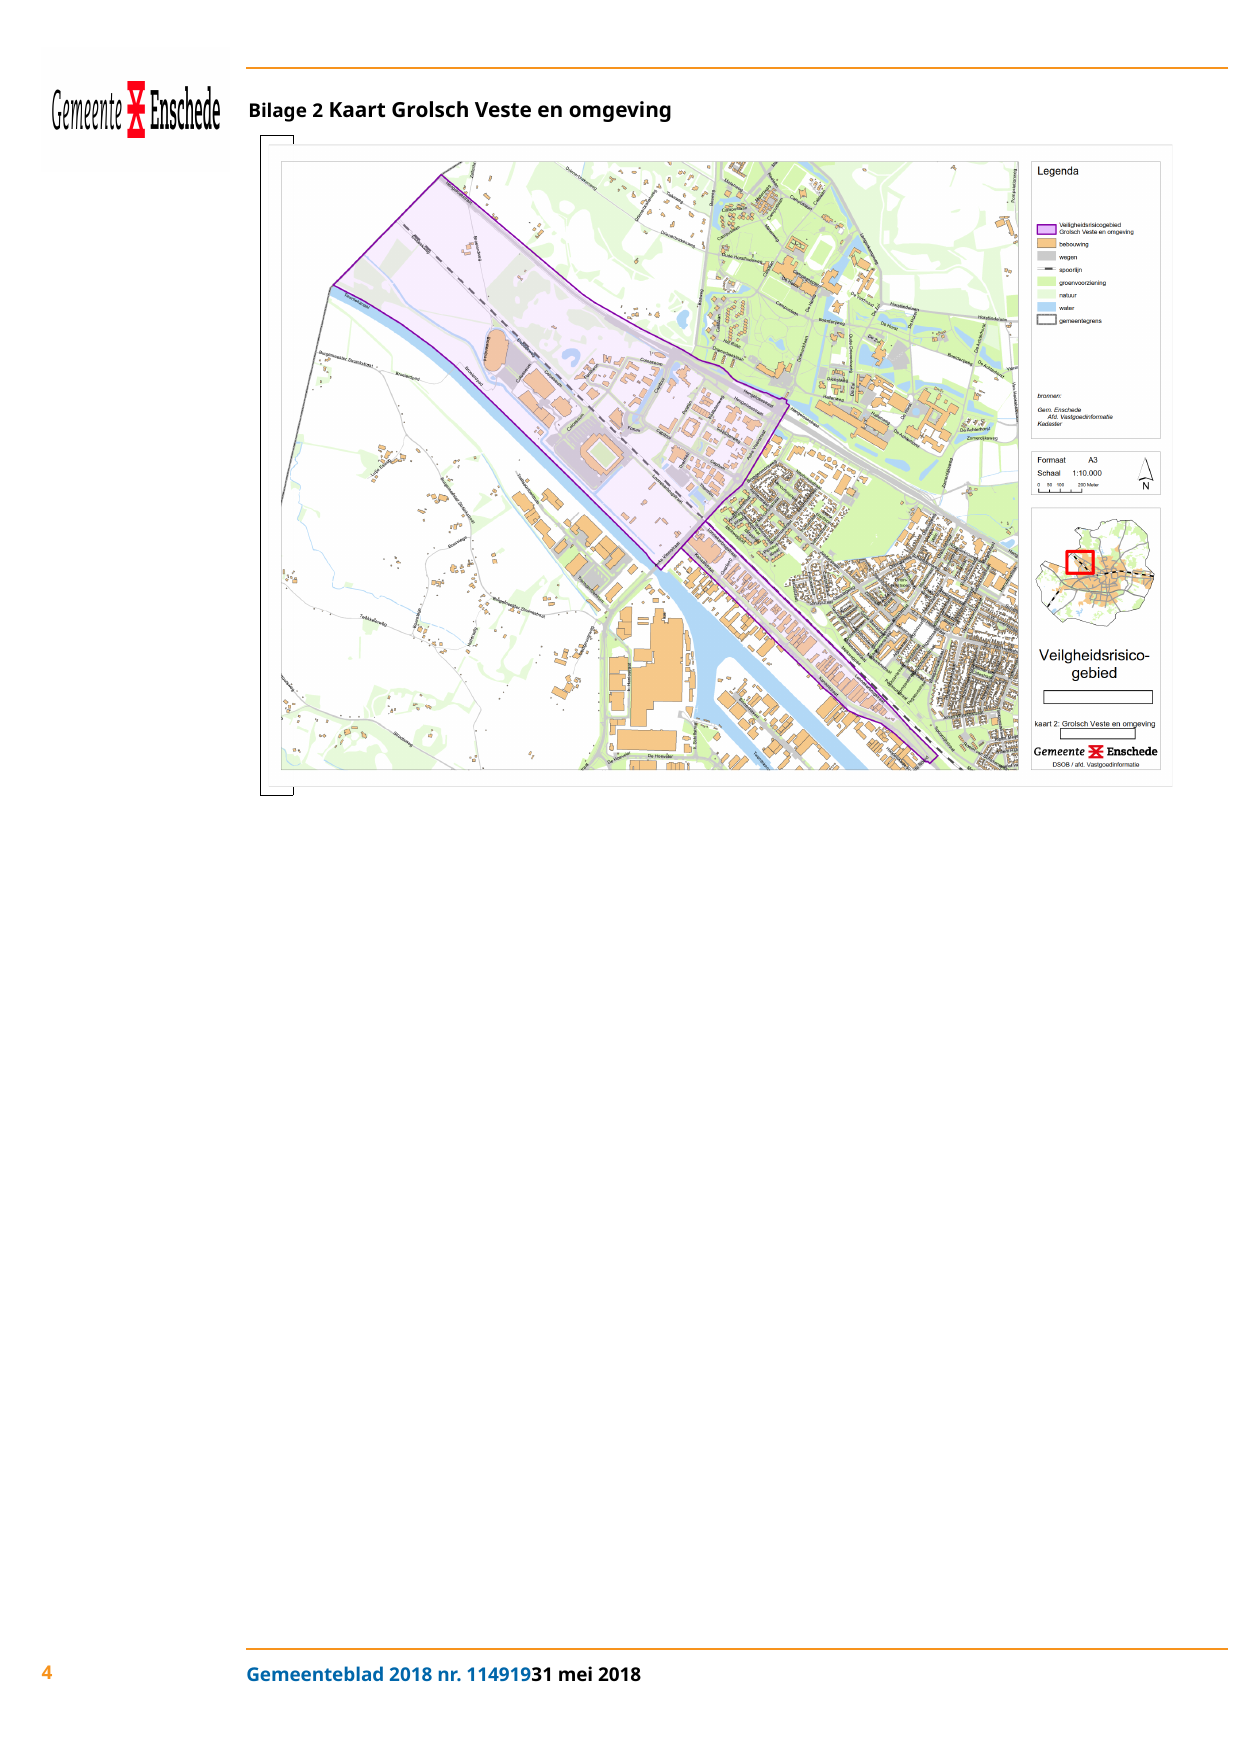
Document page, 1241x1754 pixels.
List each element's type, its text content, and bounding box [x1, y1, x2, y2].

text Bilage 2 Kaart Grolsch Veste en omgeving [248, 95, 1152, 123]
picture [41, 47, 231, 172]
picture [268, 144, 1173, 787]
